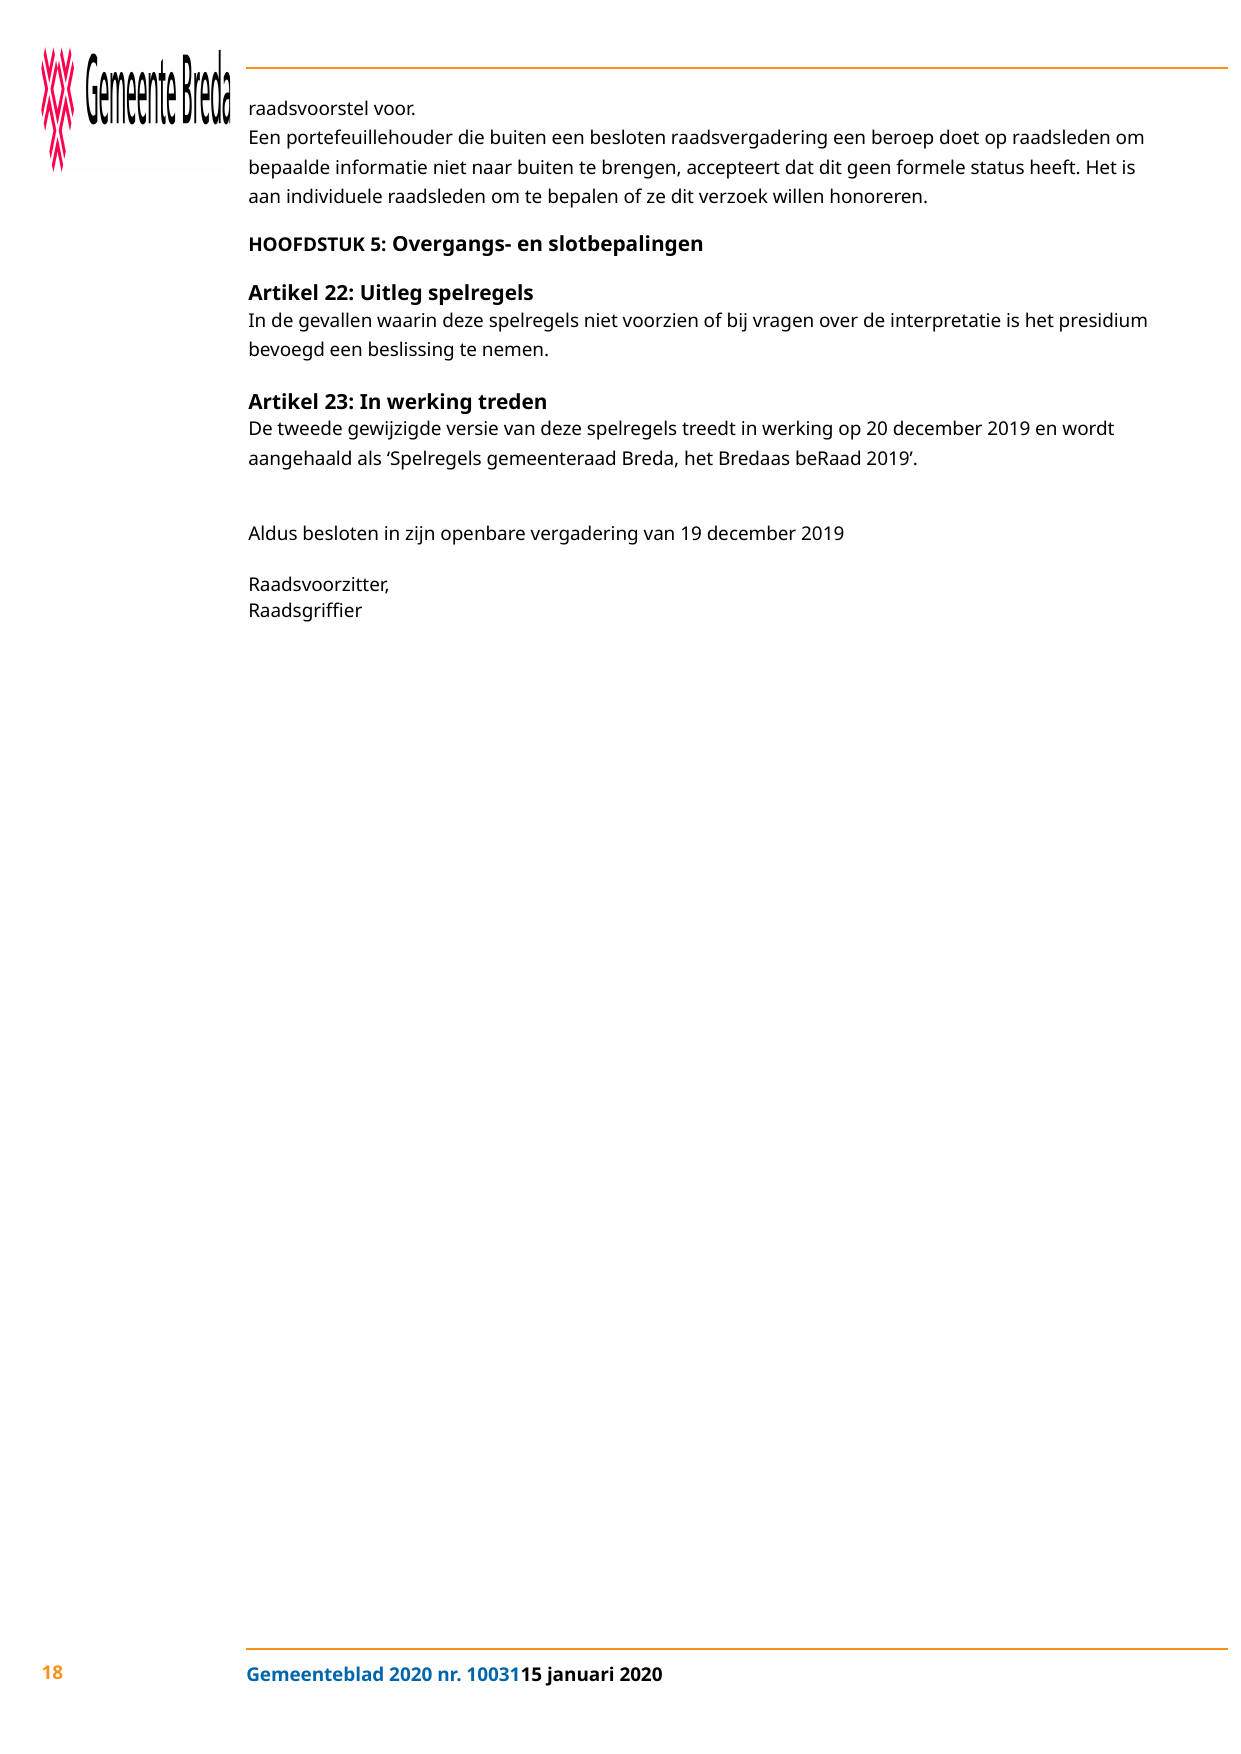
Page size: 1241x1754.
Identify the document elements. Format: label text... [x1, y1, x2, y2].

text raadsvoorstel voor. [248, 95, 1152, 121]
text Een portefeuillehouder die buiten een besloten raadsvergadering een beroep doet op raadsleden om bepaalde informatie niet naar buiten te brengen, accepteert dat dit geen formele status heeft. Het is aan individuele raadsleden om te bepalen of ze dit verzoek willen honoreren. [248, 124, 1152, 209]
text De tweede gewijzigde versie van deze spelregels treedt in werking op 20 december 2019 en wordt aangehaald als ‘Spelregels gemeenteraad Breda, het Bredaas beRaad 2019’. [248, 415, 1152, 471]
picture [41, 47, 231, 172]
text Artikel 23: In werking treden [248, 387, 1152, 415]
text Raadsgriffier [248, 597, 1152, 623]
text Aldus besloten in zijn openbare vergadering van 19 december 2019 [248, 520, 1152, 546]
text In de gevallen waarin deze spelregels niet voorzien of bij vragen over de interpretatie is het presidium bevoegd een beslissing te nemen. [248, 307, 1152, 362]
text Artikel 22: Uitleg spelregels [248, 278, 1152, 307]
text Raadsvoorzitter, [248, 572, 1152, 597]
text HOOFDSTUK 5: Overgangs- en slotbepalingen [248, 229, 1152, 258]
